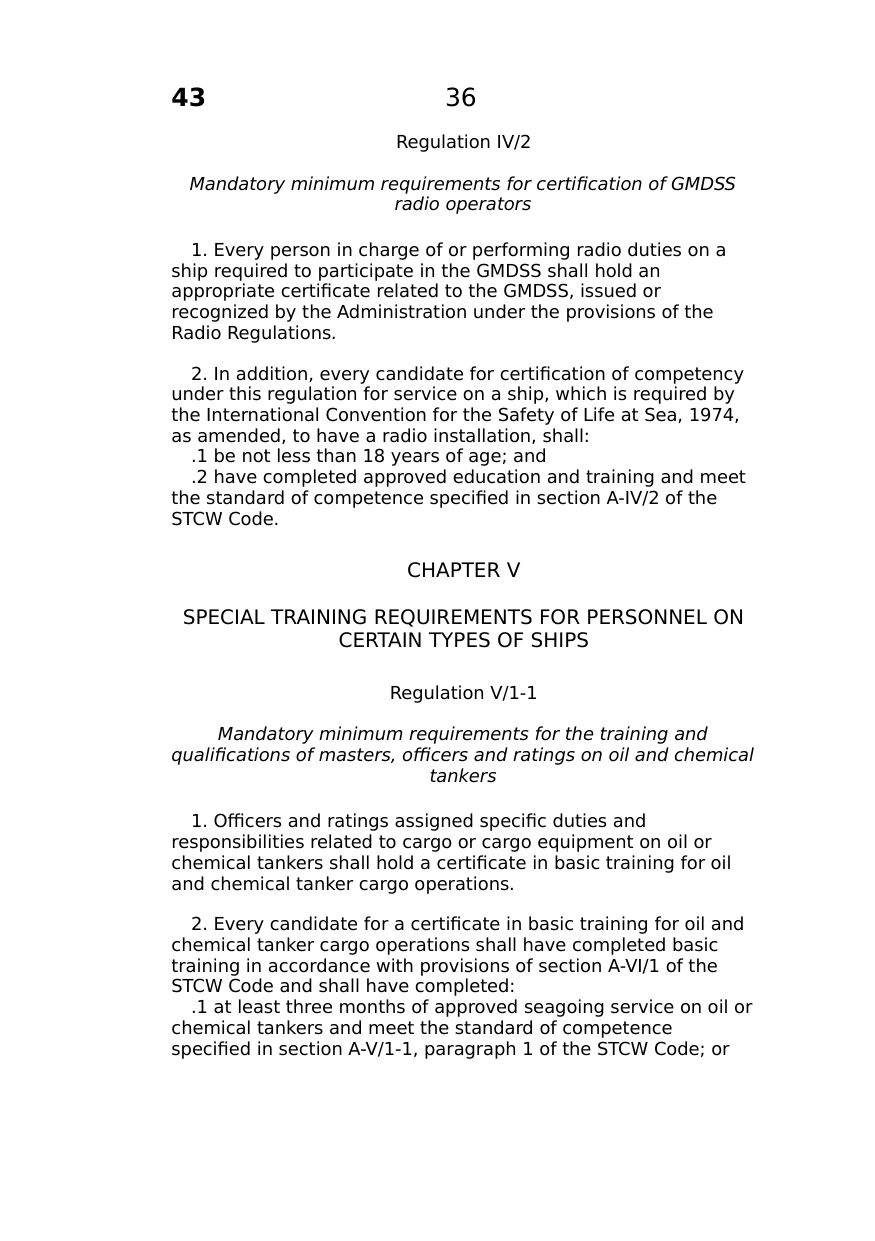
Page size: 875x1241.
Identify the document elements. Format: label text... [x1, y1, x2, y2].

text 1. Every person in charge of or performing radio duties on a ship required to participate in the GMDSS shall hold an appropriate certificate related to the GMDSS, issued or recognized by the Administration under the provisions of the Radio Regulations. [171, 240, 756, 343]
subtitle CHAPTER V SPECIAL TRAINING REQUIREMENTS FOR PERSONNEL ON CERTAIN TYPES OF SHIPS [171, 559, 756, 653]
subtitle Regulation V/1-1 Mandatory minimum requirements for the training and qualifications of masters, officers and ratings on oil and chemical tankers [171, 683, 756, 786]
text 1. Officers and ratings assigned specific duties and responsibilities related to cargo or cargo equipment on oil or chemical tankers shall hold a certificate in basic training for oil and chemical tanker cargo operations. [171, 811, 756, 894]
subtitle Regulation IV/2 Mandatory minimum requirements for certification of GMDSS radio operators [171, 132, 756, 215]
text 2. Every candidate for a certificate in basic training for oil and chemical tanker cargo operations shall have completed basic training in accordance with provisions of section A-VI/1 of the STCW Code and shall have completed: [171, 914, 756, 997]
text .2 have completed approved education and training and meet the standard of competence specified in section A-IV/2 of the STCW Code. [171, 467, 756, 529]
text .1 be not less than 18 years of age; and [171, 446, 756, 467]
text 2. In addition, every candidate for certification of competency under this regulation for service on a ship, which is required by the International Convention for the Safety of Life at Sea, 1974, as amended, to have a radio installation, shall: [171, 363, 756, 446]
text .1 at least three months of approved seagoing service on oil or chemical tankers and meet the standard of competence specified in section A-V/1-1, paragraph 1 of the STCW Code; or [171, 997, 756, 1059]
